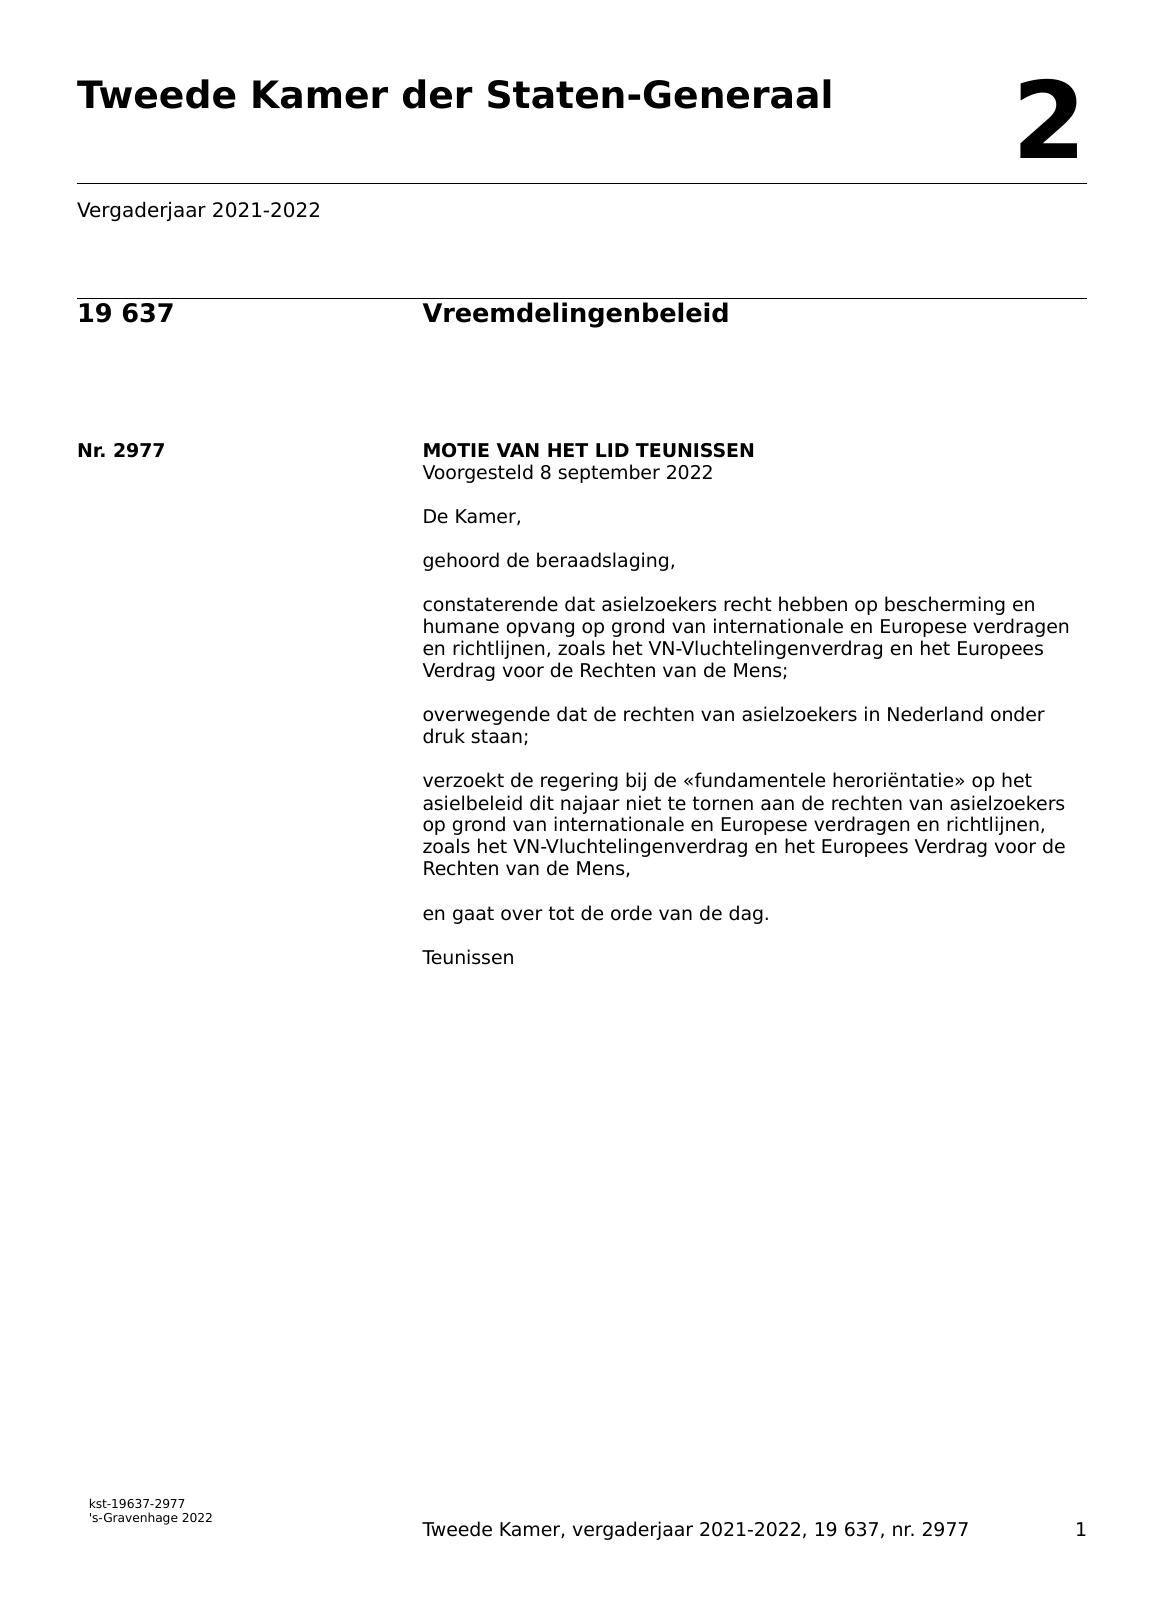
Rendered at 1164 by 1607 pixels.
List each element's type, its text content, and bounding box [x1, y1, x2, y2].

subtitle 19 637 Vreemdelingenbeleid [77, 299, 1087, 329]
text verzoekt de regering bij de «fundamentele heroriëntatie» op het asielbeleid dit najaar niet te tornen aan de rechten van asielzoekers op grond van internationale en Europese verdragen en richtlijnen, zoals het VN-Vluchtelingenverdrag en het Europees Verdrag voor de Rechten van de Mens, [422, 770, 1087, 880]
text 's-Gravenhage 2022 [88, 1511, 323, 1525]
text gehoord de beraadslaging, [422, 550, 1087, 572]
subtitle Nr. 2977 MOTIE VAN HET LID TEUNISSEN [77, 440, 1087, 462]
text De Kamer, [422, 506, 1087, 528]
text en gaat over tot de orde van de dag. [422, 902, 1087, 924]
text kst-19637-2977 [88, 1497, 323, 1511]
text overwegende dat de rechten van asielzoekers in Nederland onder druk staan; [422, 704, 1087, 748]
text Teunissen [422, 947, 1087, 969]
text constaterende dat asielzoekers recht hebben op bescherming en humane opvang op grond van internationale en Europese verdragen en richtlijnen, zoals het VN-Vluchtelingenverdrag en het Europees Verdrag voor de Rechten van de Mens; [422, 594, 1087, 682]
table_cell Vergaderjaar 2021-2022 [77, 184, 1087, 298]
text Voorgesteld 8 september 2022 [422, 462, 1087, 484]
table_header Tweede Kamer der Staten-Generaal [77, 59, 886, 183]
table_header 2 [886, 59, 1087, 183]
